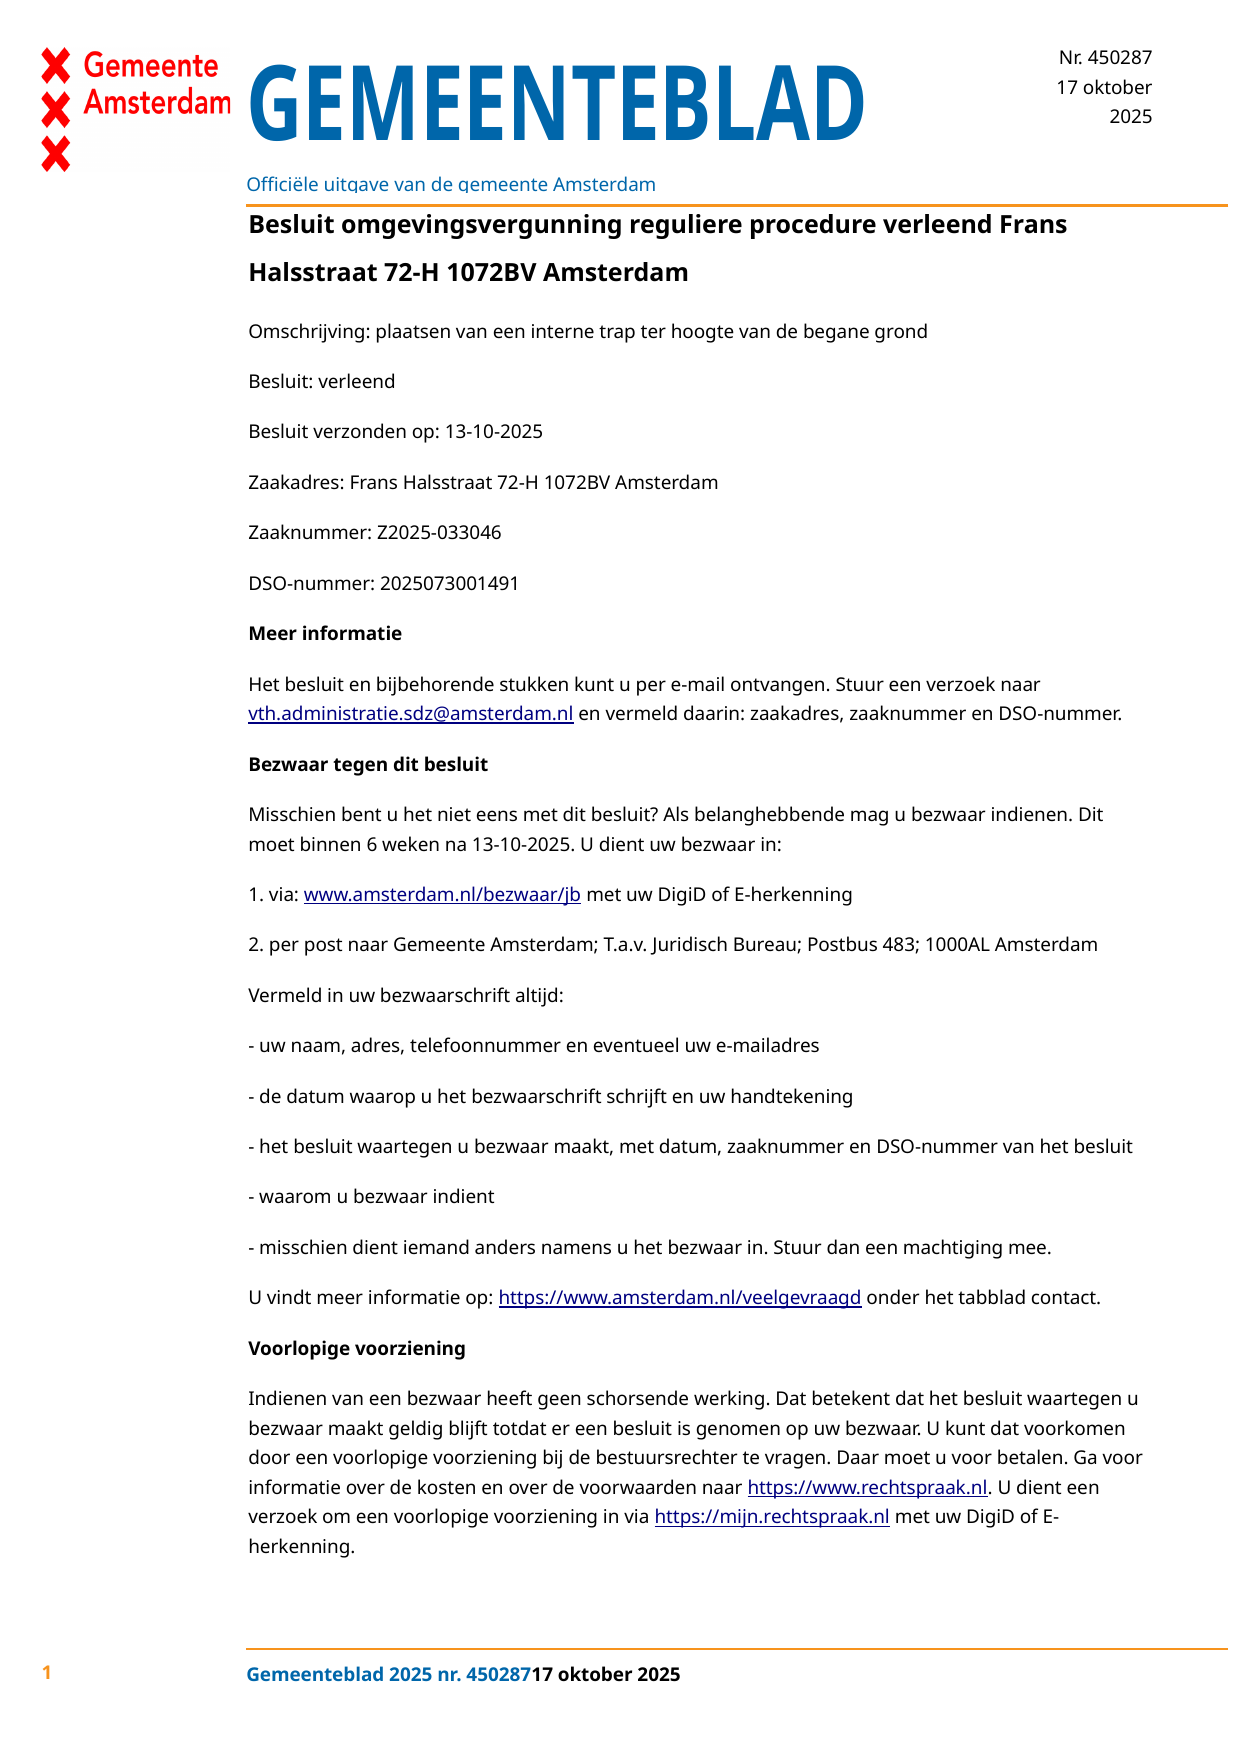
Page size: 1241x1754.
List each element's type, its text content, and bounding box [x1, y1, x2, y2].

text Besluit: verleend [248, 368, 1152, 394]
text Voorlopige voorziening [248, 1335, 1152, 1361]
text - het besluit waartegen u bezwaar maakt, met datum, zaaknummer en DSO-nummer van het besluit [248, 1133, 1152, 1159]
text Omschrijving: plaatsen van een interne trap ter hoogte van de begane grond [248, 318, 1152, 344]
text - de datum waarop u het bezwaarschrift schrijft en uw handtekening [248, 1083, 1152, 1109]
text Meer informatie [248, 620, 1152, 646]
text Besluit omgevingsvergunning reguliere procedure verleend Frans Halsstraat 72-H 1072BV Amsterdam [248, 207, 1152, 288]
text Zaakadres: Frans Halsstraat 72-H 1072BV Amsterdam [248, 469, 1152, 495]
text Zaaknummer: Z2025-033046 [248, 519, 1152, 545]
text - misschien dient iemand anders namens u het bezwaar in. Stuur dan een machtiging mee. [248, 1234, 1152, 1260]
text - waarom u bezwaar indient [248, 1184, 1152, 1209]
text DSO-nummer: 2025073001491 [248, 570, 1152, 596]
text 1. via: www.amsterdam.nl/bezwaar/jb met uw DigiD of E-herkenning [248, 881, 1152, 907]
text - uw naam, adres, telefoonnummer en eventueel uw e-mailadres [248, 1032, 1152, 1058]
text Vermeld in uw bezwaarschrift altijd: [248, 982, 1152, 1008]
text Besluit verzonden op: 13-10-2025 [248, 419, 1152, 444]
picture [41, 47, 231, 172]
text Misschien bent u het niet eens met dit besluit? Als belanghebbende mag u bezwaar indienen. Dit moet binnen 6 weken na 13-10-2025. U dient uw bezwaar in: [248, 801, 1152, 857]
text Indienen van een bezwaar heeft geen schorsende werking. Dat betekent dat het besluit waartegen u bezwaar maakt geldig blijft totdat er een besluit is genomen op uw bezwaar. U kunt dat voorkomen door een voorlopige voorziening bij de bestuursrechter te vragen. Daar moet u voor betalen. Ga voor informatie over de kosten en over de voorwaarden naar https://www.rechtspraak.nl. U dient een verzoek om een voorlopige voorziening in via https://mijn.rechtspraak.nl met uw DigiD of E-herkenning. [248, 1385, 1152, 1559]
text 2. per post naar Gemeente Amsterdam; T.a.v. Juridisch Bureau; Postbus 483; 1000AL Amsterdam [248, 932, 1152, 957]
text Bezwaar tegen dit besluit [248, 751, 1152, 777]
text U vindt meer informatie op: https://www.amsterdam.nl/veelgevraagd onder het tabblad contact. [248, 1284, 1152, 1310]
text Het besluit en bijbehorende stukken kunt u per e-mail ontvangen. Stuur een verzoek naar vth.administratie.sdz@amsterdam.nl en vermeld daarin: zaakadres, zaaknummer en DSO-nummer. [248, 671, 1152, 726]
